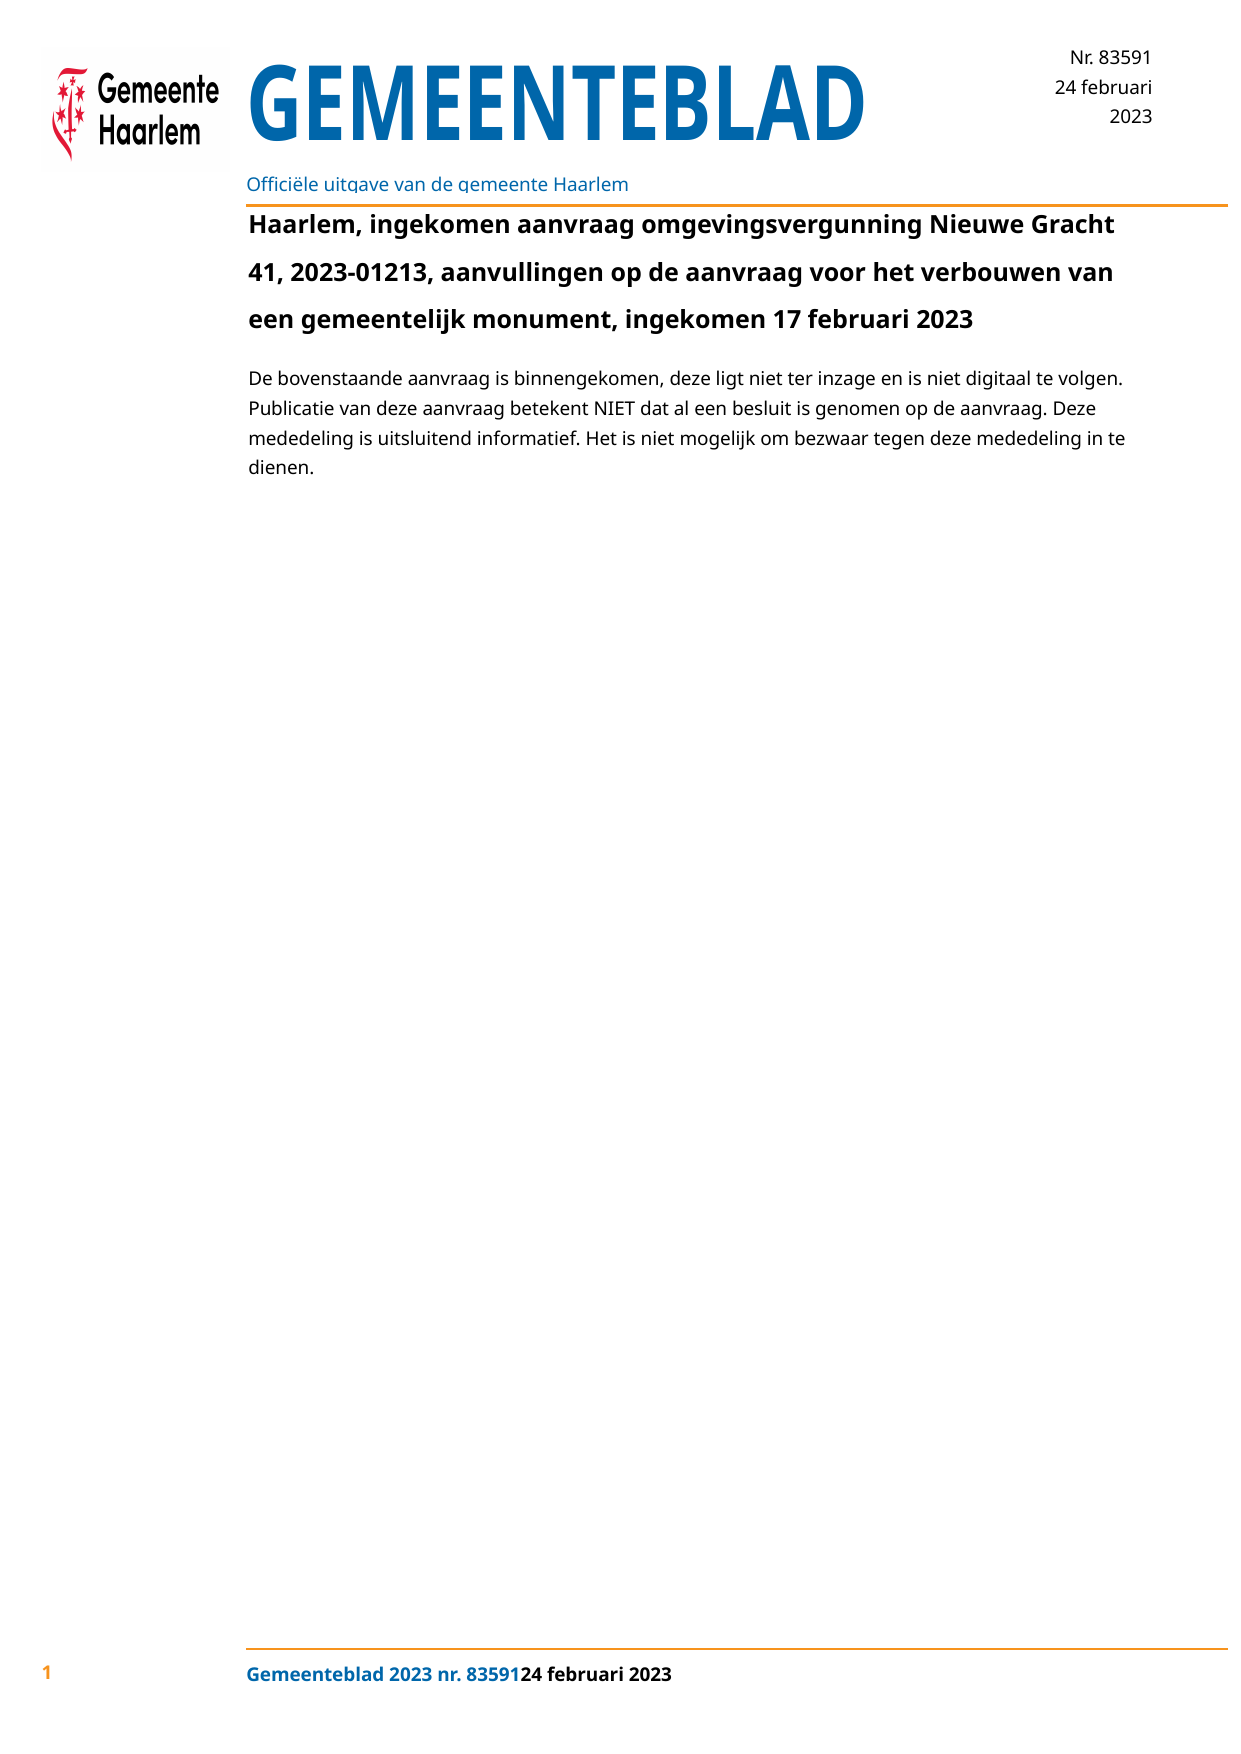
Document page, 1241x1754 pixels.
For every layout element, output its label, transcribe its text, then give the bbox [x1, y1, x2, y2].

text De bovenstaande aanvraag is binnengekomen, deze ligt niet ter inzage en is niet digitaal te volgen. Publicatie van deze aanvraag betekent NIET dat al een besluit is genomen op de aanvraag. Deze mededeling is uitsluitend informatief. Het is niet mogelijk om bezwaar tegen deze mededeling in te dienen. [248, 366, 1152, 480]
picture [41, 47, 231, 172]
text Haarlem, ingekomen aanvraag omgevingsvergunning Nieuwe Gracht 41, 2023-01213, aanvullingen op de aanvraag voor het verbouwen van een gemeentelijk monument, ingekomen 17 februari 2023 [248, 207, 1152, 336]
